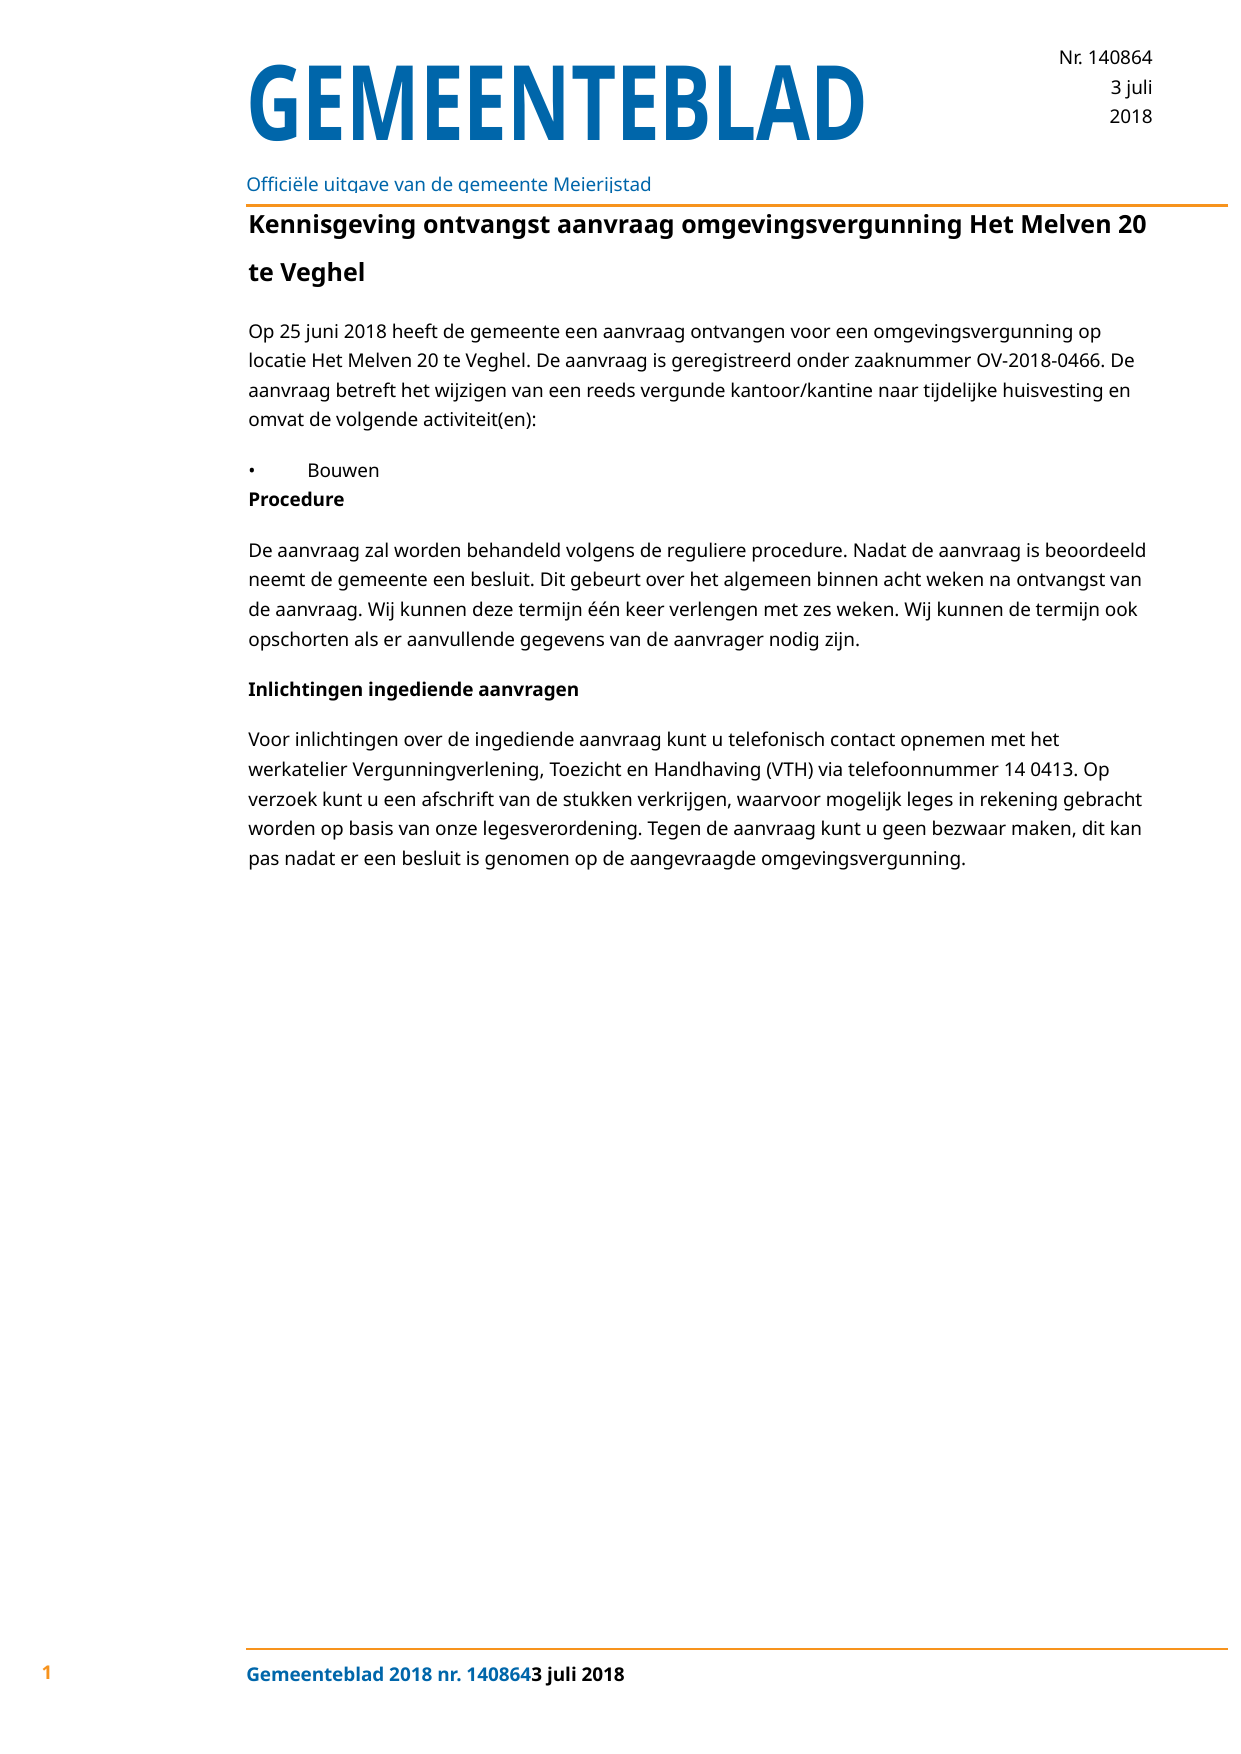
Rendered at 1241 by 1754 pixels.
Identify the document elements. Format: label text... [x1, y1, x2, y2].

text Voor inlichtingen over de ingediende aanvraag kunt u telefonisch contact opnemen met het werkatelier Vergunningverlening, Toezicht en Handhaving (VTH) via telefoonnummer 14 0413. Op verzoek kunt u een afschrift van de stukken verkrijgen, waarvoor mogelijk leges in rekening gebracht worden op basis van onze legesverordening. Tegen de aanvraag kunt u geen bezwaar maken, dit kan pas nadat er een besluit is genomen op de aangevraagde omgevingsvergunning. [248, 727, 1152, 871]
text De aanvraag zal worden behandeld volgens de reguliere procedure. Nadat de aanvraag is beoordeeld neemt de gemeente een besluit. Dit gebeurt over het algemeen binnen acht weken na ontvangst van de aanvraag. Wij kunnen deze termijn één keer verlengen met zes weken. Wij kunnen de termijn ook opschorten als er aanvullende gegevens van de aanvrager nodig zijn. [248, 537, 1152, 652]
text Procedure [248, 487, 1152, 512]
list Bouwen [248, 457, 1152, 483]
text Kennisgeving ontvangst aanvraag omgevingsvergunning Het Melven 20 te Veghel [248, 207, 1152, 288]
text Op 25 juni 2018 heeft de gemeente een aanvraag ontvangen voor een omgevingsvergunning op locatie Het Melven 20 te Veghel. De aanvraag is geregistreerd onder zaaknummer OV-2018-0466. De aanvraag betreft het wijzigen van een reeds vergunde kantoor/kantine naar tijdelijke huisvesting en omvat de volgende activiteit(en): [248, 318, 1152, 432]
picture [41, 47, 231, 172]
text Inlichtingen ingediende aanvragen [248, 676, 1152, 702]
